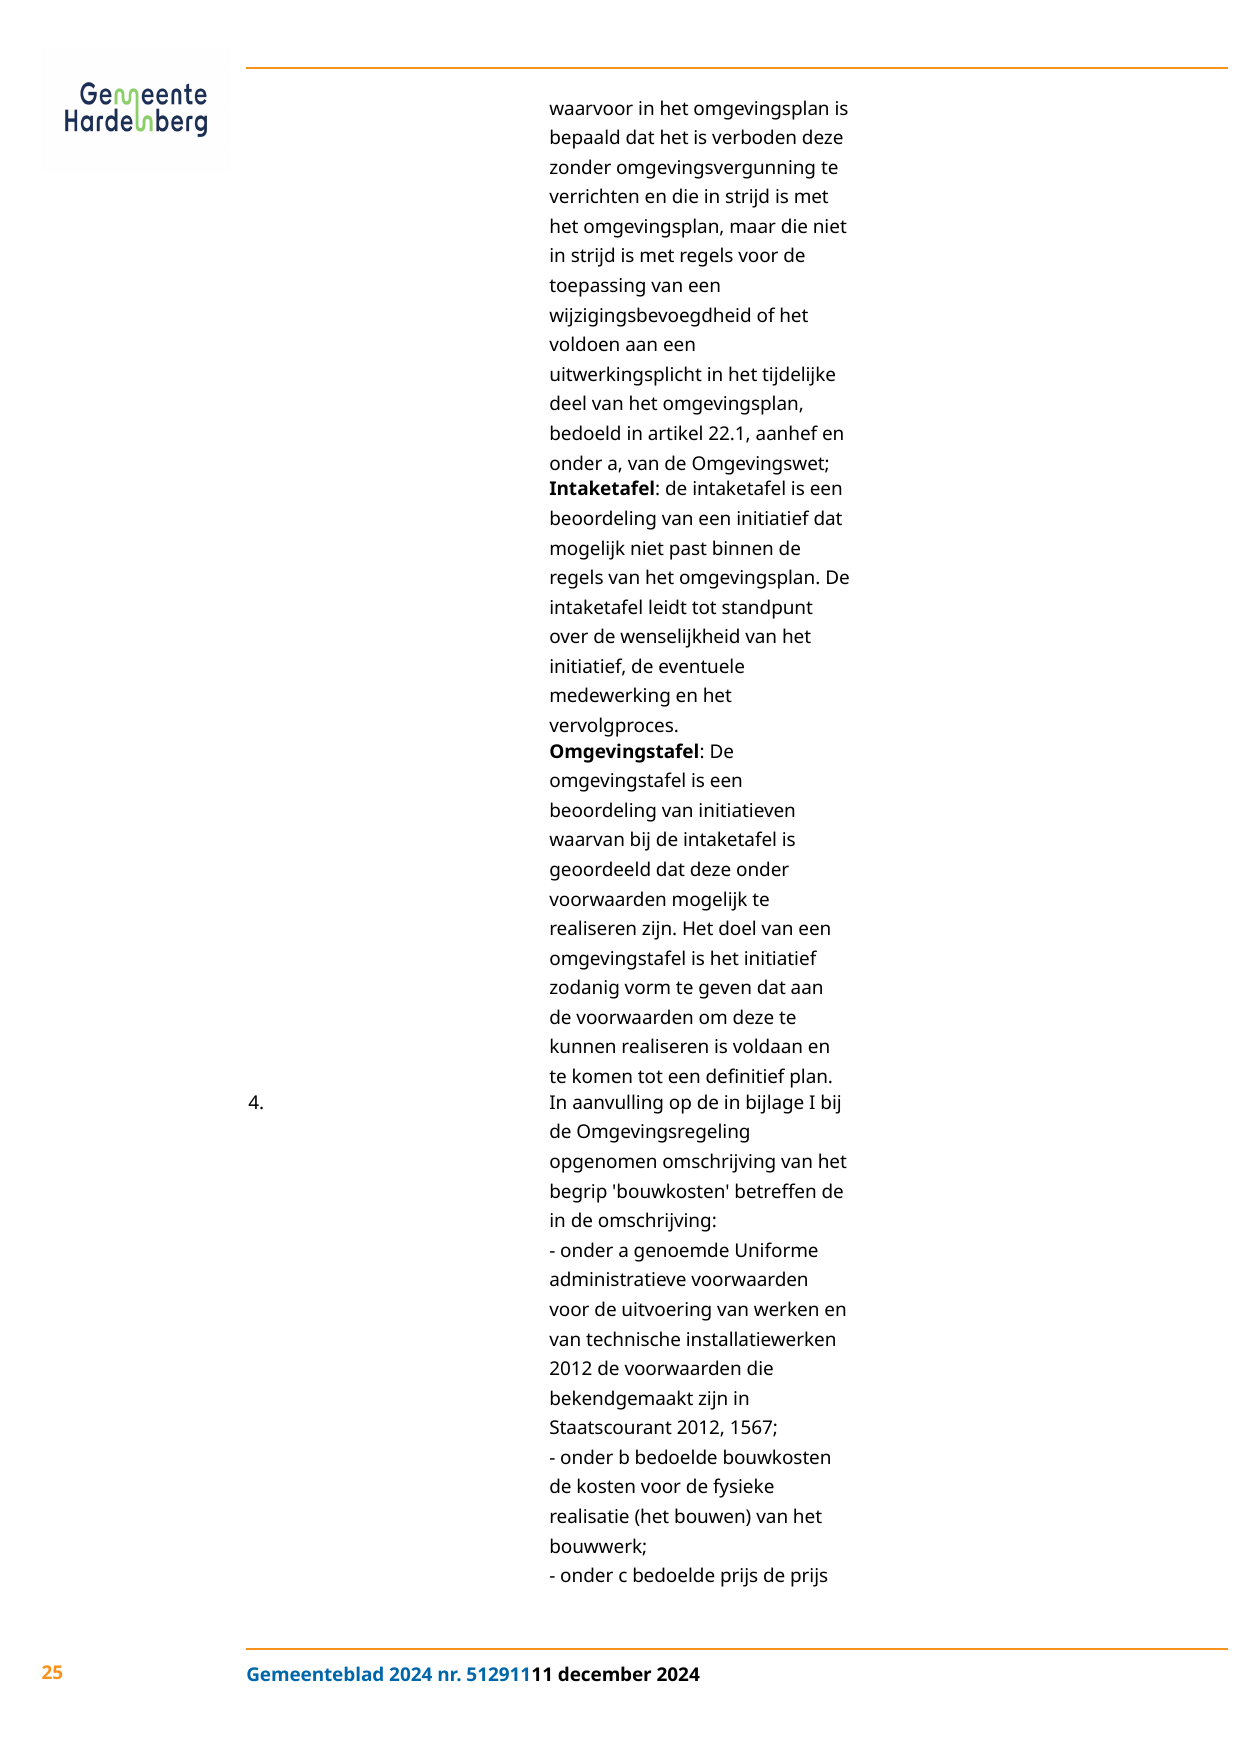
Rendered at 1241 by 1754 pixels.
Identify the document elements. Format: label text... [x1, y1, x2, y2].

table_cell [850, 1089, 1152, 1588]
table_cell [248, 738, 549, 1089]
picture [41, 47, 231, 172]
table_cell [850, 738, 1152, 1089]
table_cell waarvoor in het omgevingsplan is bepaald dat het is verboden deze zonder omgevingsvergunning te verrichten en die in strijd is met het omgevingsplan, maar die niet in strijd is met regels voor de toepassing van een wijzigingsbevoegdheid of het voldoen aan een uitwerkingsplicht in het tijdelijke deel van het omgevingsplan, bedoeld in artikel 22.1, aanhef en onder a, van de Omgevingswet; [549, 95, 850, 476]
table_cell Omgevingstafel: De omgevingstafel is een beoordeling van initiatieven waarvan bij de intaketafel is geoordeeld dat deze onder voorwaarden mogelijk te realiseren zijn. Het doel van een omgevingstafel is het initiatief zodanig vorm te geven dat aan de voorwaarden om deze te kunnen realiseren is voldaan en te komen tot een definitief plan. [549, 738, 850, 1089]
table_cell [248, 476, 549, 738]
table_cell Intaketafel: de intaketafel is een beoordeling van een initiatief dat mogelijk niet past binnen de regels van het omgevingsplan. De intaketafel leidt tot standpunt over de wenselijkheid van het initiatief, de eventuele medewerking en het vervolgproces. [549, 476, 850, 738]
table_cell [850, 476, 1152, 738]
table_cell 4. [248, 1089, 549, 1588]
table_cell In aanvulling op de in bijlage I bij de Omgevingsregeling opgenomen omschrijving van het begrip 'bouwkosten' betreffen de in de omschrijving: - onder a genoemde Uniforme administratieve voorwaarden voor de uitvoering van werken en van technische installatiewerken 2012 de voorwaarden die bekendgemaakt zijn in Staatscourant 2012, 1567; - onder b bedoelde bouwkosten de kosten voor de fysieke realisatie (het bouwen) van het bouwwerk; - onder c bedoelde prijs de prijs [549, 1089, 850, 1588]
table_cell [248, 95, 549, 476]
table_cell [850, 95, 1152, 476]
